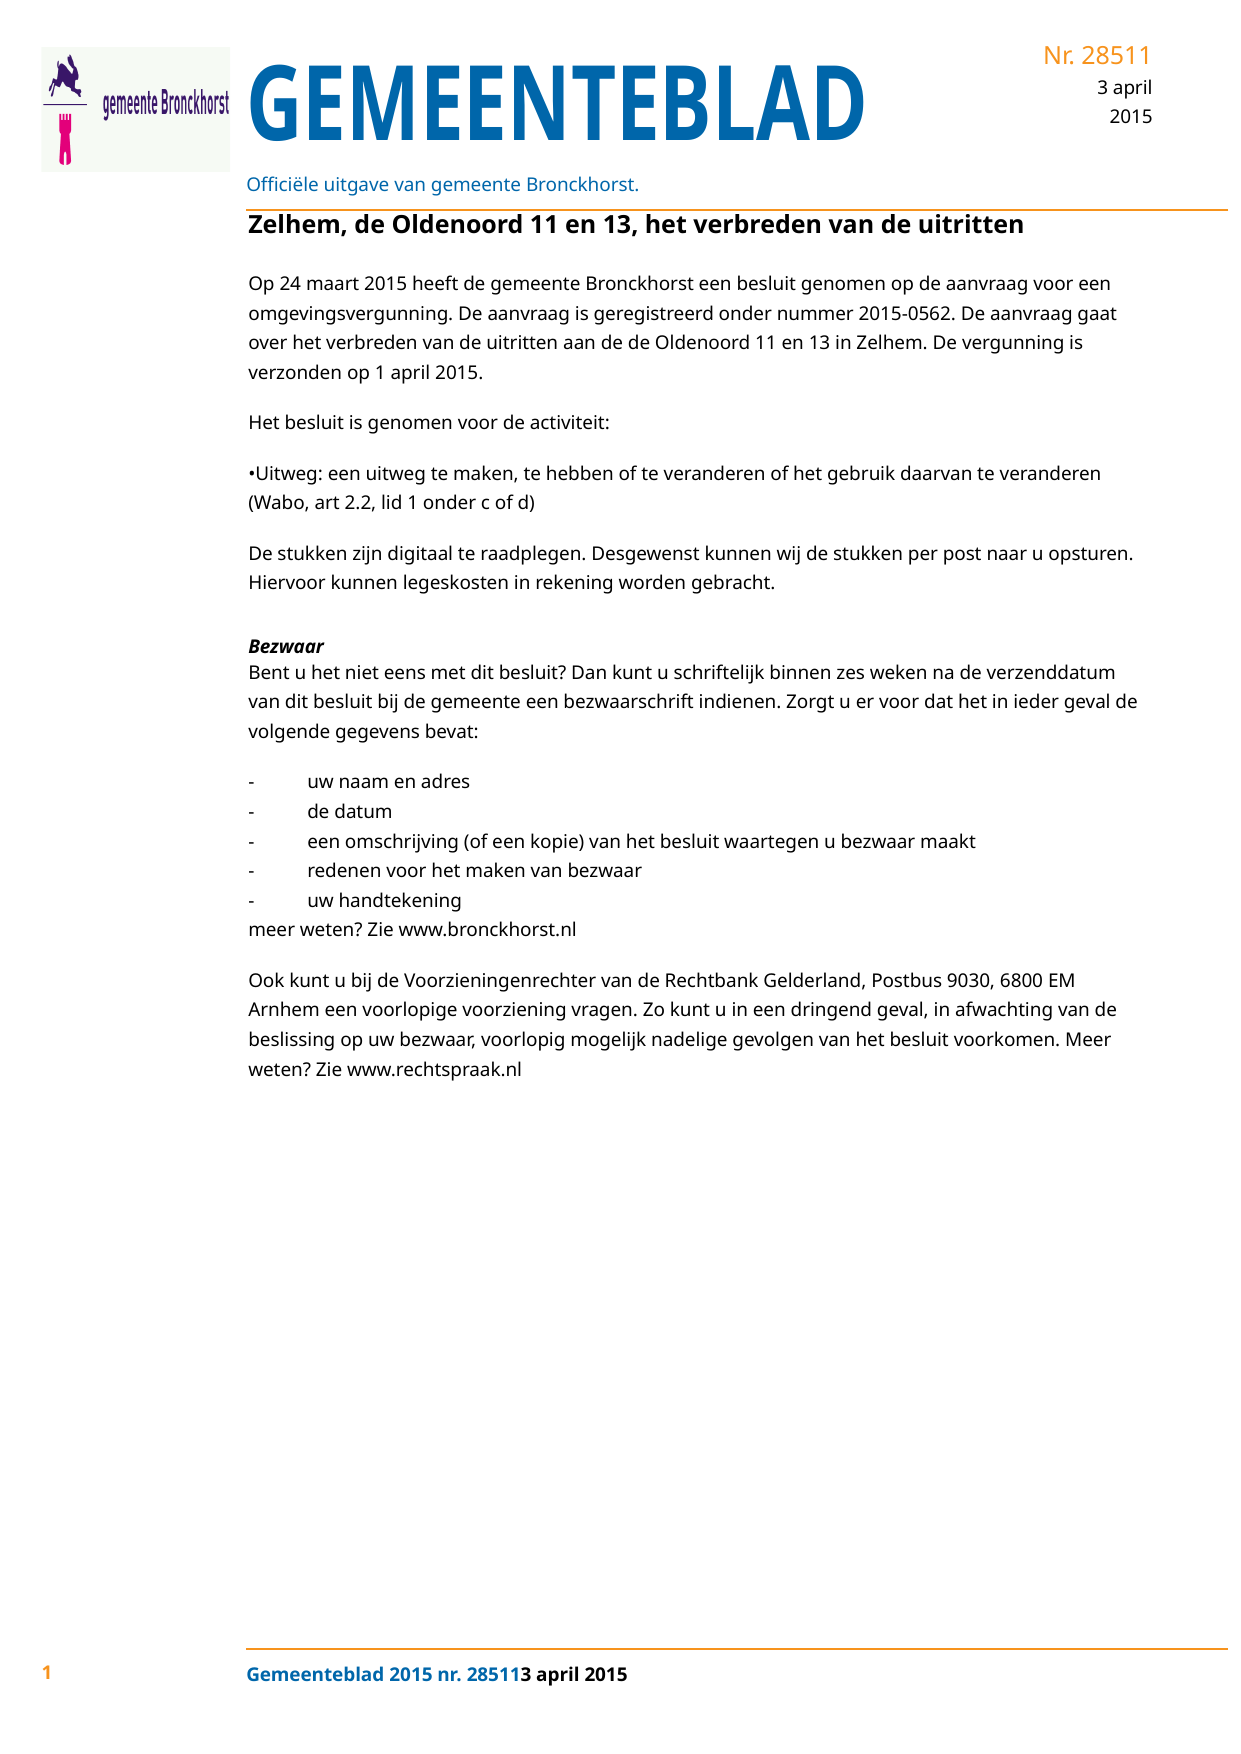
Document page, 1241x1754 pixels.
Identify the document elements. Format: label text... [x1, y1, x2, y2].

text Zelhem, de Oldenoord 11 en 13, het verbreden van de uitritten [248, 211, 1152, 241]
text Ook kunt u bij de Voorzieningenrechter van de Rechtbank Gelderland, Postbus 9030, 6800 EM Arnhem een voorlopige voorziening vragen. Zo kunt u in een dringend geval, in afwachting van de beslissing op uw bezwaar, voorlopig mogelijk nadelige gevolgen van het besluit voorkomen. Meer weten? Zie www.rechtspraak.nl [248, 967, 1152, 1082]
text •Uitweg: een uitweg te maken, te hebben of te veranderen of het gebruik daarvan te veranderen (Wabo, art 2.2, lid 1 onder c of d) [248, 460, 1152, 515]
picture [41, 47, 231, 172]
text Het besluit is genomen voor de activiteit: [248, 409, 1152, 435]
text Bezwaar [248, 633, 1152, 659]
list uw naam en adres [248, 769, 1152, 794]
list een omschrijving (of een kopie) van het besluit waartegen u bezwaar maakt [248, 828, 1152, 854]
list redenen voor het maken van bezwaar [248, 857, 1152, 883]
list uw handtekening [248, 887, 1152, 913]
text Bent u het niet eens met dit besluit? Dan kunt u schriftelijk binnen zes weken na de verzenddatum van dit besluit bij de gemeente een bezwaarschrift indienen. Zorgt u er voor dat het in ieder geval de volgende gegevens bevat: [248, 659, 1152, 744]
text De stukken zijn digitaal te raadplegen. Desgewenst kunnen wij de stukken per post naar u opsturen. Hiervoor kunnen legeskosten in rekening worden gebracht. [248, 540, 1152, 595]
list de datum [248, 798, 1152, 824]
text Op 24 maart 2015 heeft de gemeente Bronckhorst een besluit genomen op de aanvraag voor een omgevingsvergunning. De aanvraag is geregistreerd onder nummer 2015-0562. De aanvraag gaat over het verbreden van de uitritten aan de de Oldenoord 11 en 13 in Zelhem. De vergunning is verzonden op 1 april 2015. [248, 270, 1152, 385]
text meer weten? Zie www.bronckhorst.nl [248, 917, 1152, 942]
